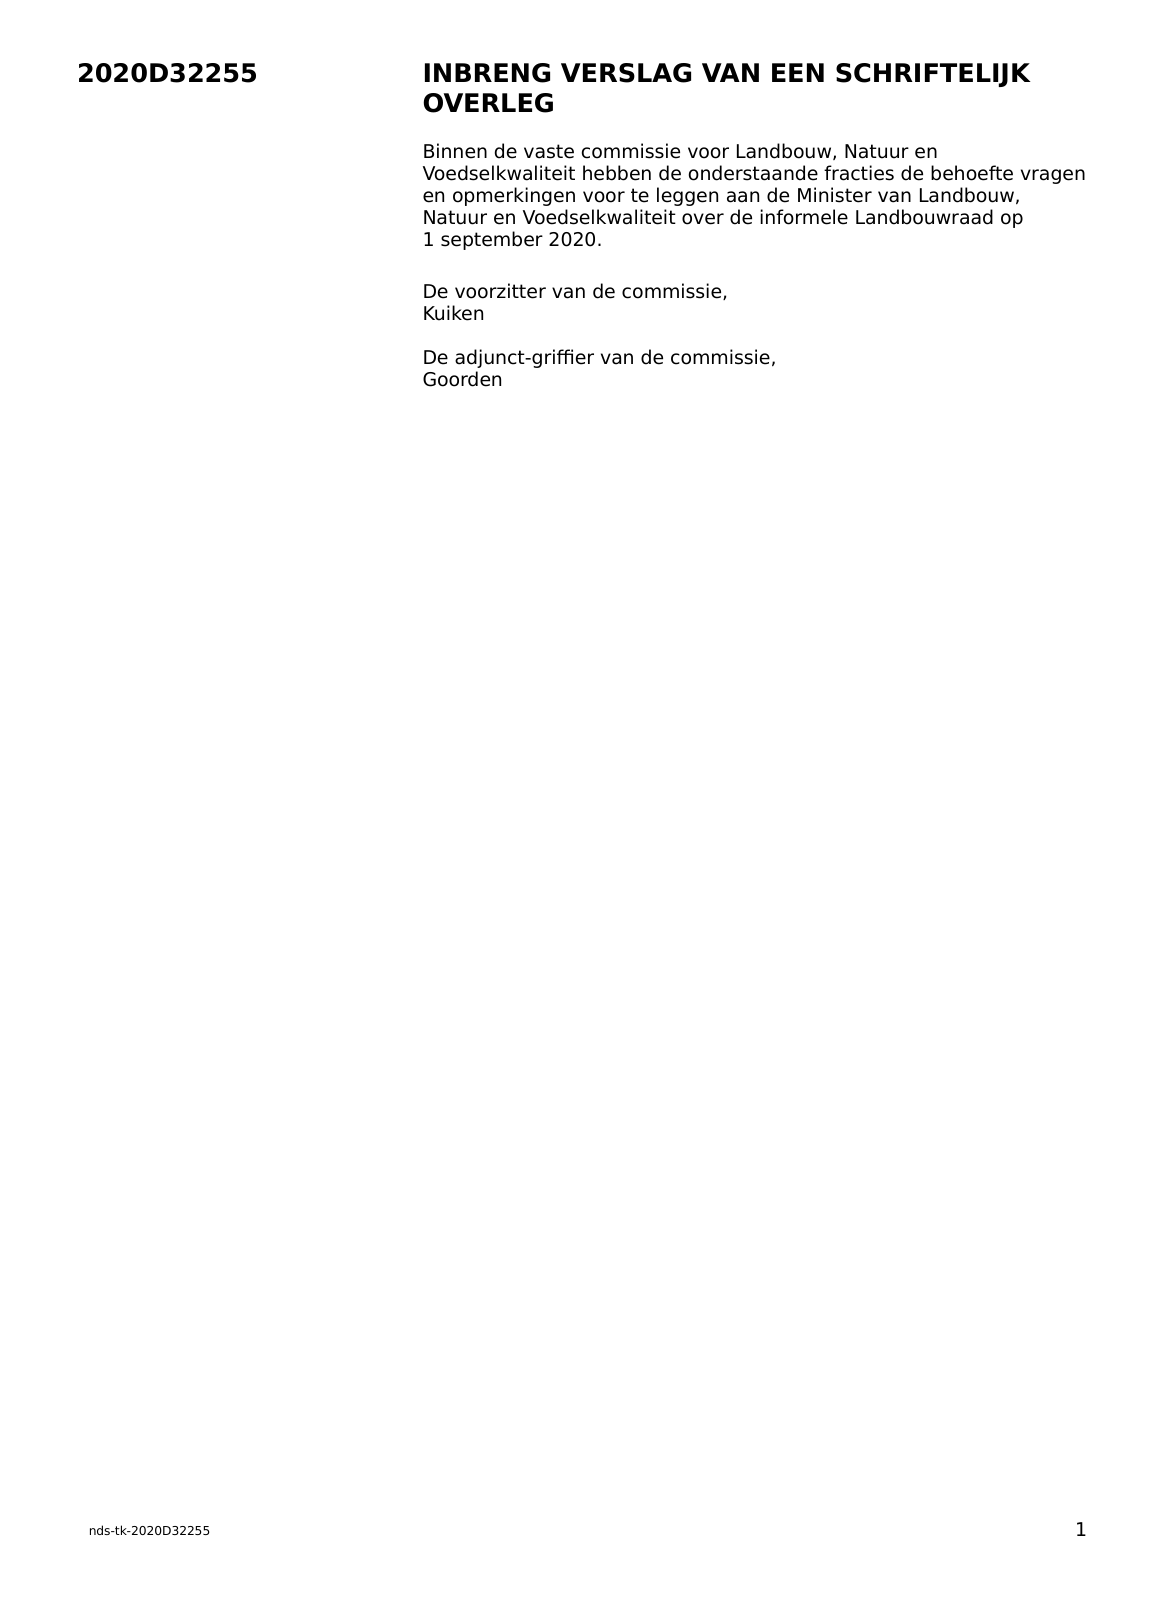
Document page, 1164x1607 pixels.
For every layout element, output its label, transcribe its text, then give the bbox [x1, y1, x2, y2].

text De adjunct-griffier van de commissie, Goorden [422, 347, 1087, 391]
text nds-tk-2020D32255 [88, 1524, 323, 1538]
text 2020D32255 INBRENG VERSLAG VAN EEN SCHRIFTELIJK OVERLEG [77, 59, 1087, 118]
text Binnen de vaste commissie voor Landbouw, Natuur en Voedselkwaliteit hebben de onderstaande fracties de behoefte vragen en opmerkingen voor te leggen aan de Minister van Landbouw, Natuur en Voedselkwaliteit over de informele Landbouwraad op 1 september 2020. [422, 141, 1087, 251]
text De voorzitter van de commissie, Kuiken [422, 281, 1087, 324]
